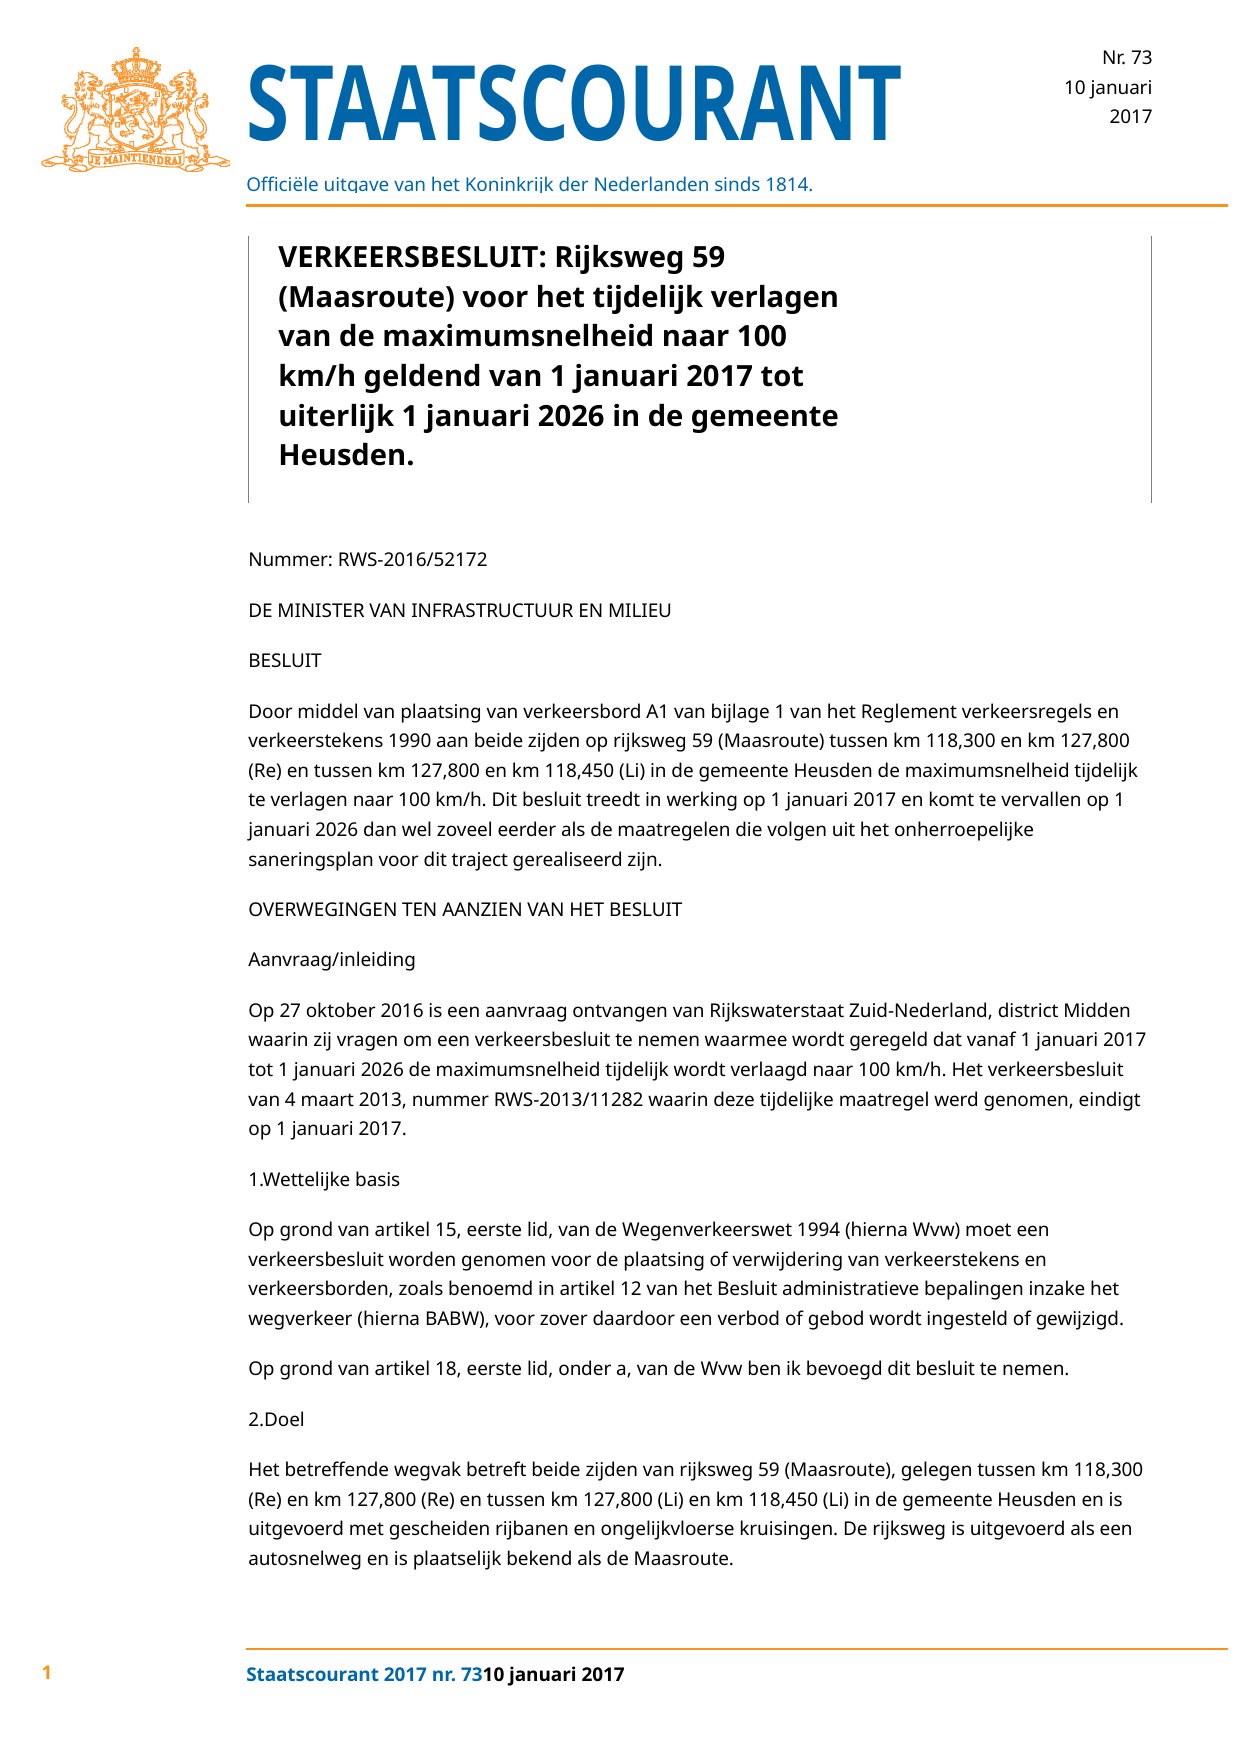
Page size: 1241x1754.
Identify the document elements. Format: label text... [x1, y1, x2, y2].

text Aanvraag/inleiding [248, 947, 1152, 972]
text Het betreffende wegvak betreft beide zijden van rijksweg 59 (Maasroute), gelegen tussen km 118,300 (Re) en km 127,800 (Re) en tussen km 127,800 (Li) en km 118,450 (Li) in de gemeente Heusden en is uitgevoerd met gescheiden rijbanen en ongelijkvloerse kruisingen. De rijksweg is uitgevoerd als een autosnelweg en is plaatselijk bekend als de Maasroute. [248, 1456, 1152, 1571]
table_header [850, 236, 912, 413]
text Op 27 oktober 2016 is een aanvraag ontvangen van Rijkswaterstaat Zuid-Nederland, district Midden waarin zij vragen om een verkeersbesluit te nemen waarmee wordt geregeld dat vanaf 1 januari 2017 tot 1 januari 2026 de maximumsnelheid tijdelijk wordt verlaagd naar 100 km/h. Het verkeersbesluit van 4 maart 2013, nummer RWS-2013/11282 waarin deze tijdelijke maatregel werd genomen, eindigt op 1 januari 2017. [248, 997, 1152, 1141]
text Op grond van artikel 15, eerste lid, van de Wegenverkeerswet 1994 (hierna Wvw) moet een verkeersbesluit worden genomen voor de plaatsing of verwijdering van verkeerstekens en verkeersborden, zoals benoemd in artikel 12 van het Besluit administratieve bepalingen inzake het wegverkeer (hierna BABW), voor zover daardoor een verbod of gebod wordt ingesteld of gewijzigd. [248, 1216, 1152, 1331]
text Op grond van artikel 18, eerste lid, onder a, van de Wvw ben ik bevoegd dit besluit te nemen. [248, 1355, 1152, 1381]
table_header VERKEERSBESLUIT: Rijksweg 59 (Maasroute) voor het tijdelijk verlagen van de maximumsnelheid naar 100 km/h geldend van 1 januari 2017 tot uiterlijk 1 januari 2026 in de gemeente Heusden. [249, 236, 850, 503]
text Nummer: RWS-2016/52172 [248, 547, 1152, 572]
text Door middel van plaatsing van verkeersbord A1 van bijlage 1 van het Reglement verkeersregels en verkeerstekens 1990 aan beide zijden op rijksweg 59 (Maasroute) tussen km 118,300 en km 127,800 (Re) en tussen km 127,800 en km 118,450 (Li) in de gemeente Heusden de maximumsnelheid tijdelijk te verlagen naar 100 km/h. Dit besluit treedt in werking op 1 januari 2017 en komt te vervallen op 1 januari 2026 dan wel zoveel eerder als de maatregelen die volgen uit het onherroepelijke saneringsplan voor dit traject gerealiseerd zijn. [248, 698, 1152, 872]
picture [41, 47, 231, 172]
text 2.Doel [248, 1406, 1152, 1432]
table_header [1090, 236, 1151, 413]
table_header [850, 414, 1151, 503]
text DE MINISTER VAN INFRASTRUCTUUR EN MILIEU [248, 597, 1152, 623]
picture [912, 236, 1090, 414]
text BESLUIT [248, 647, 1152, 673]
text 1.Wettelijke basis [248, 1166, 1152, 1192]
text OVERWEGINGEN TEN AANZIEN VAN HET BESLUIT [248, 896, 1152, 922]
